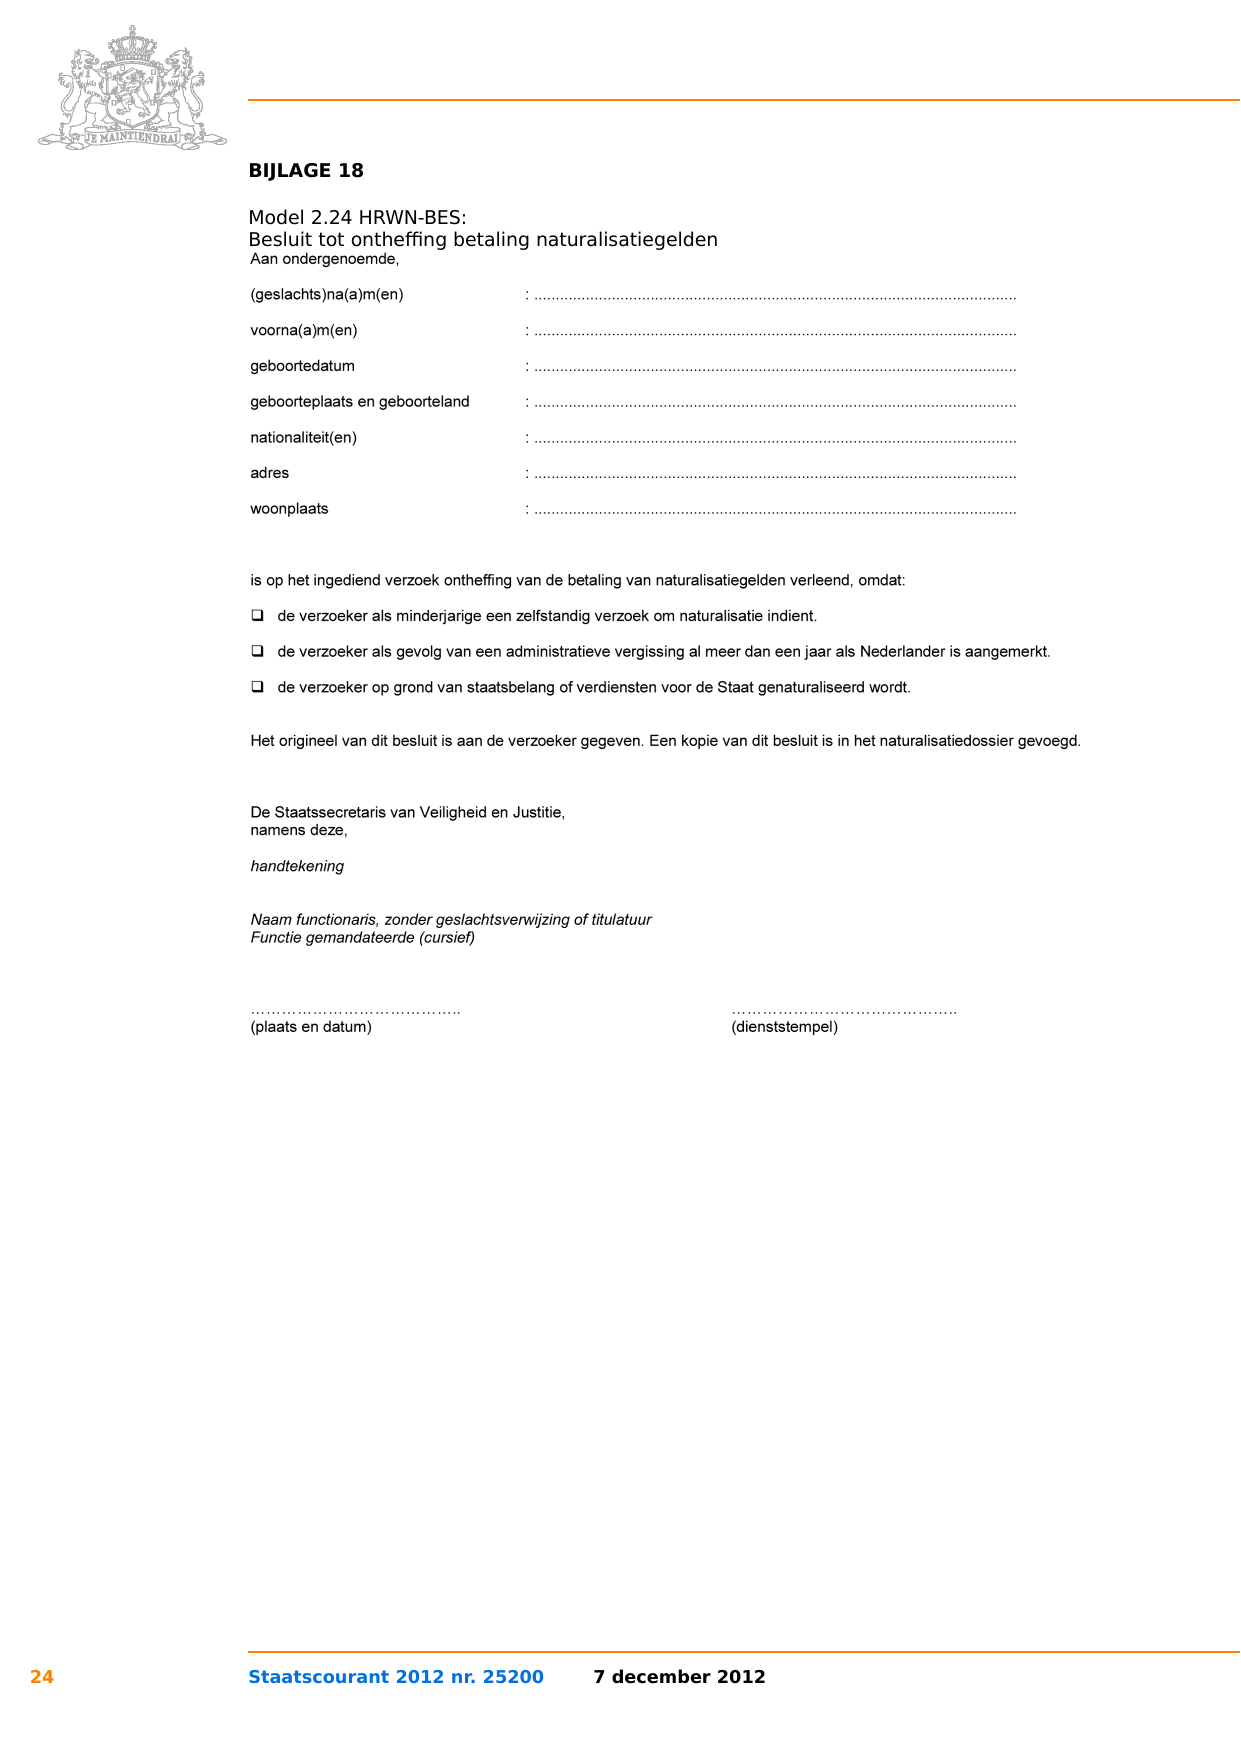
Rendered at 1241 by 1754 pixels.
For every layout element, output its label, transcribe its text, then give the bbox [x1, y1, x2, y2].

text Model 2.24 HRWN-BES: [248, 207, 1163, 229]
picture [38, 25, 227, 150]
subtitle BIJLAGE 18 [248, 160, 1163, 182]
picture [248, 250, 1134, 1037]
text Besluit tot ontheffing betaling naturalisatiegelden [248, 229, 1163, 1036]
